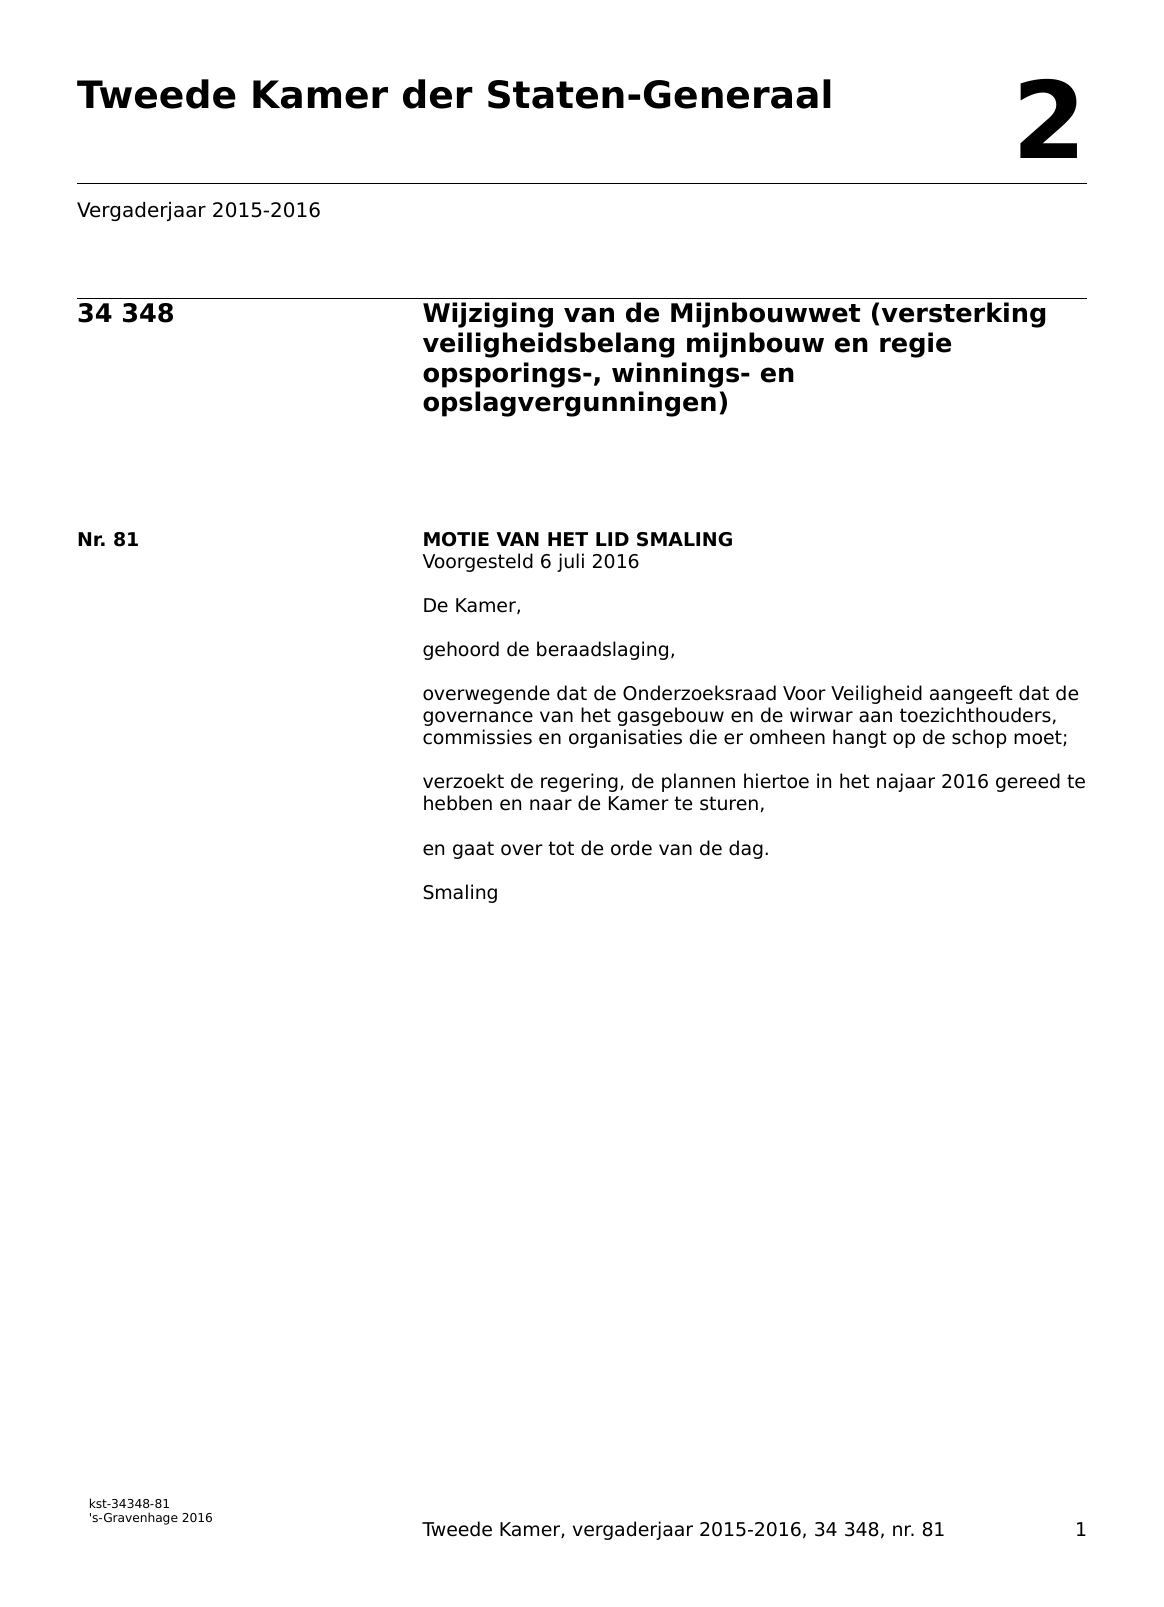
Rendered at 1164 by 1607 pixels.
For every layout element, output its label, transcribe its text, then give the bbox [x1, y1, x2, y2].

subtitle Nr. 81 MOTIE VAN HET LID SMALING [77, 529, 1087, 551]
text kst-34348-81 [88, 1497, 323, 1511]
table_cell Vergaderjaar 2015-2016 [77, 184, 1087, 298]
text verzoekt de regering, de plannen hiertoe in het najaar 2016 gereed te hebben en naar de Kamer te sturen, [422, 771, 1087, 815]
text 's-Gravenhage 2016 [88, 1511, 323, 1525]
text gehoord de beraadslaging, [422, 639, 1087, 661]
text De Kamer, [422, 595, 1087, 617]
text en gaat over tot de orde van de dag. [422, 837, 1087, 859]
table_header 2 [886, 59, 1087, 183]
subtitle 34 348 Wijziging van de Mijnbouwwet (versterking veiligheidsbelang mijnbouw en regie opsporings-, winnings- en opslagvergunningen) [77, 299, 1087, 418]
text Voorgesteld 6 juli 2016 [422, 551, 1087, 573]
text overwegende dat de Onderzoeksraad Voor Veiligheid aangeeft dat de governance van het gasgebouw en de wirwar aan toezichthouders, commissies en organisaties die er omheen hangt op de schop moet; [422, 683, 1087, 749]
table_header Tweede Kamer der Staten-Generaal [77, 59, 886, 183]
text Smaling [422, 882, 1087, 904]
